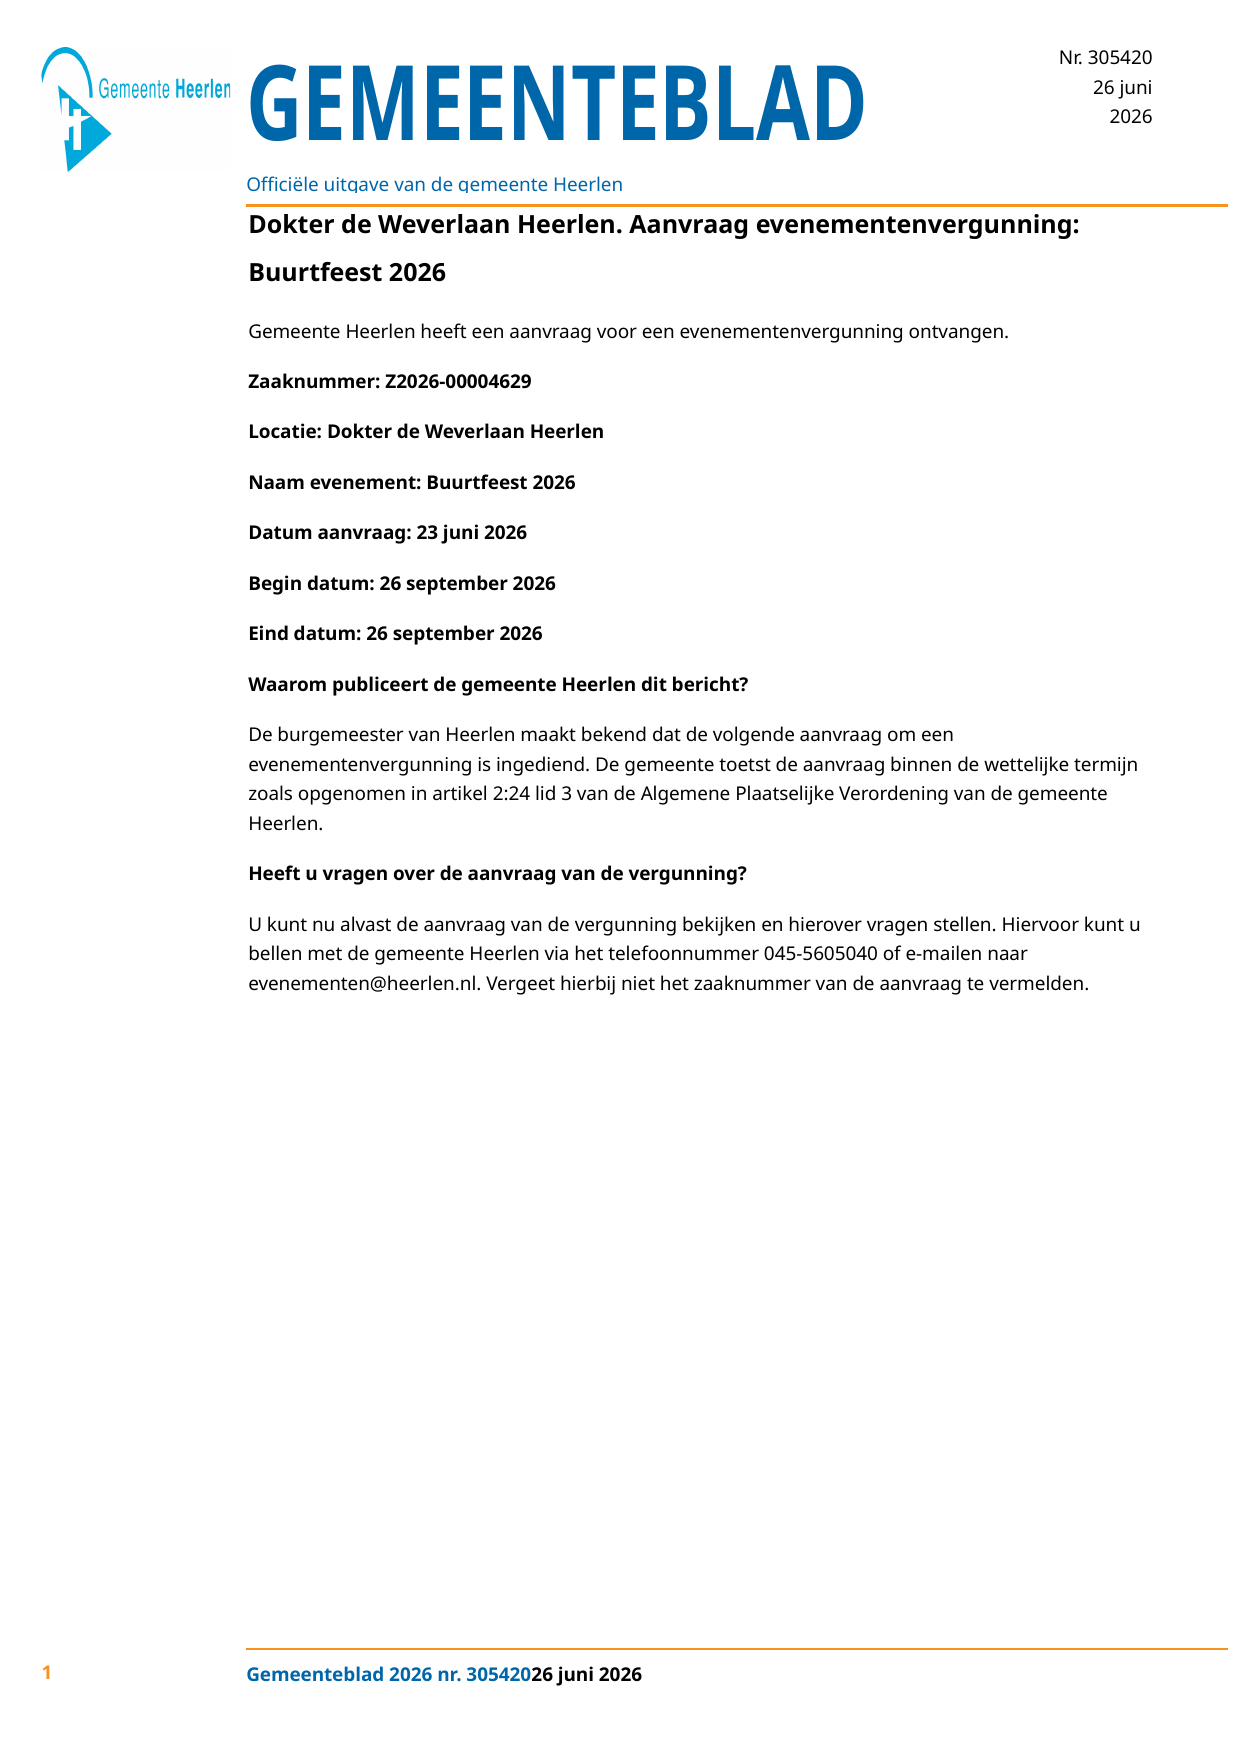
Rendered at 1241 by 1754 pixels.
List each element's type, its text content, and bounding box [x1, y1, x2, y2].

text Gemeente Heerlen heeft een aanvraag voor een evenementenvergunning ontvangen. [248, 318, 1152, 344]
text Naam evenement: Buurtfeest 2026 [248, 469, 1152, 495]
text Begin datum: 26 september 2026 [248, 570, 1152, 596]
picture [41, 47, 59, 70]
text Eind datum: 26 september 2026 [248, 620, 1152, 646]
text Waarom publiceert de gemeente Heerlen dit bericht? [248, 671, 1152, 697]
text Dokter de Weverlaan Heerlen. Aanvraag evenementenvergunning: Buurtfeest 2026 [248, 207, 1152, 288]
text U kunt nu alvast de aanvraag van de vergunning bekijken en hierover vragen stellen. Hiervoor kunt u bellen met de gemeente Heerlen via het telefoonnummer 045-5605040 of e-mailen naar evenementen@heerlen.nl. Vergeet hierbij niet het zaaknummer van de aanvraag te vermelden. [248, 911, 1152, 996]
text Zaaknummer: Z2026-00004629 [248, 368, 1152, 394]
text Datum aanvraag: 23 juni 2026 [248, 519, 1152, 545]
text Heeft u vragen over de aanvraag van de vergunning? [248, 860, 1152, 886]
picture [41, 47, 231, 172]
text Locatie: Dokter de Weverlaan Heerlen [248, 419, 1152, 444]
text De burgemeester van Heerlen maakt bekend dat de volgende aanvraag om een evenementenvergunning is ingediend. De gemeente toetst de aanvraag binnen de wettelijke termijn zoals opgenomen in artikel 2:24 lid 3 van de Algemene Plaatselijke Verordening van de gemeente Heerlen. [248, 721, 1152, 836]
